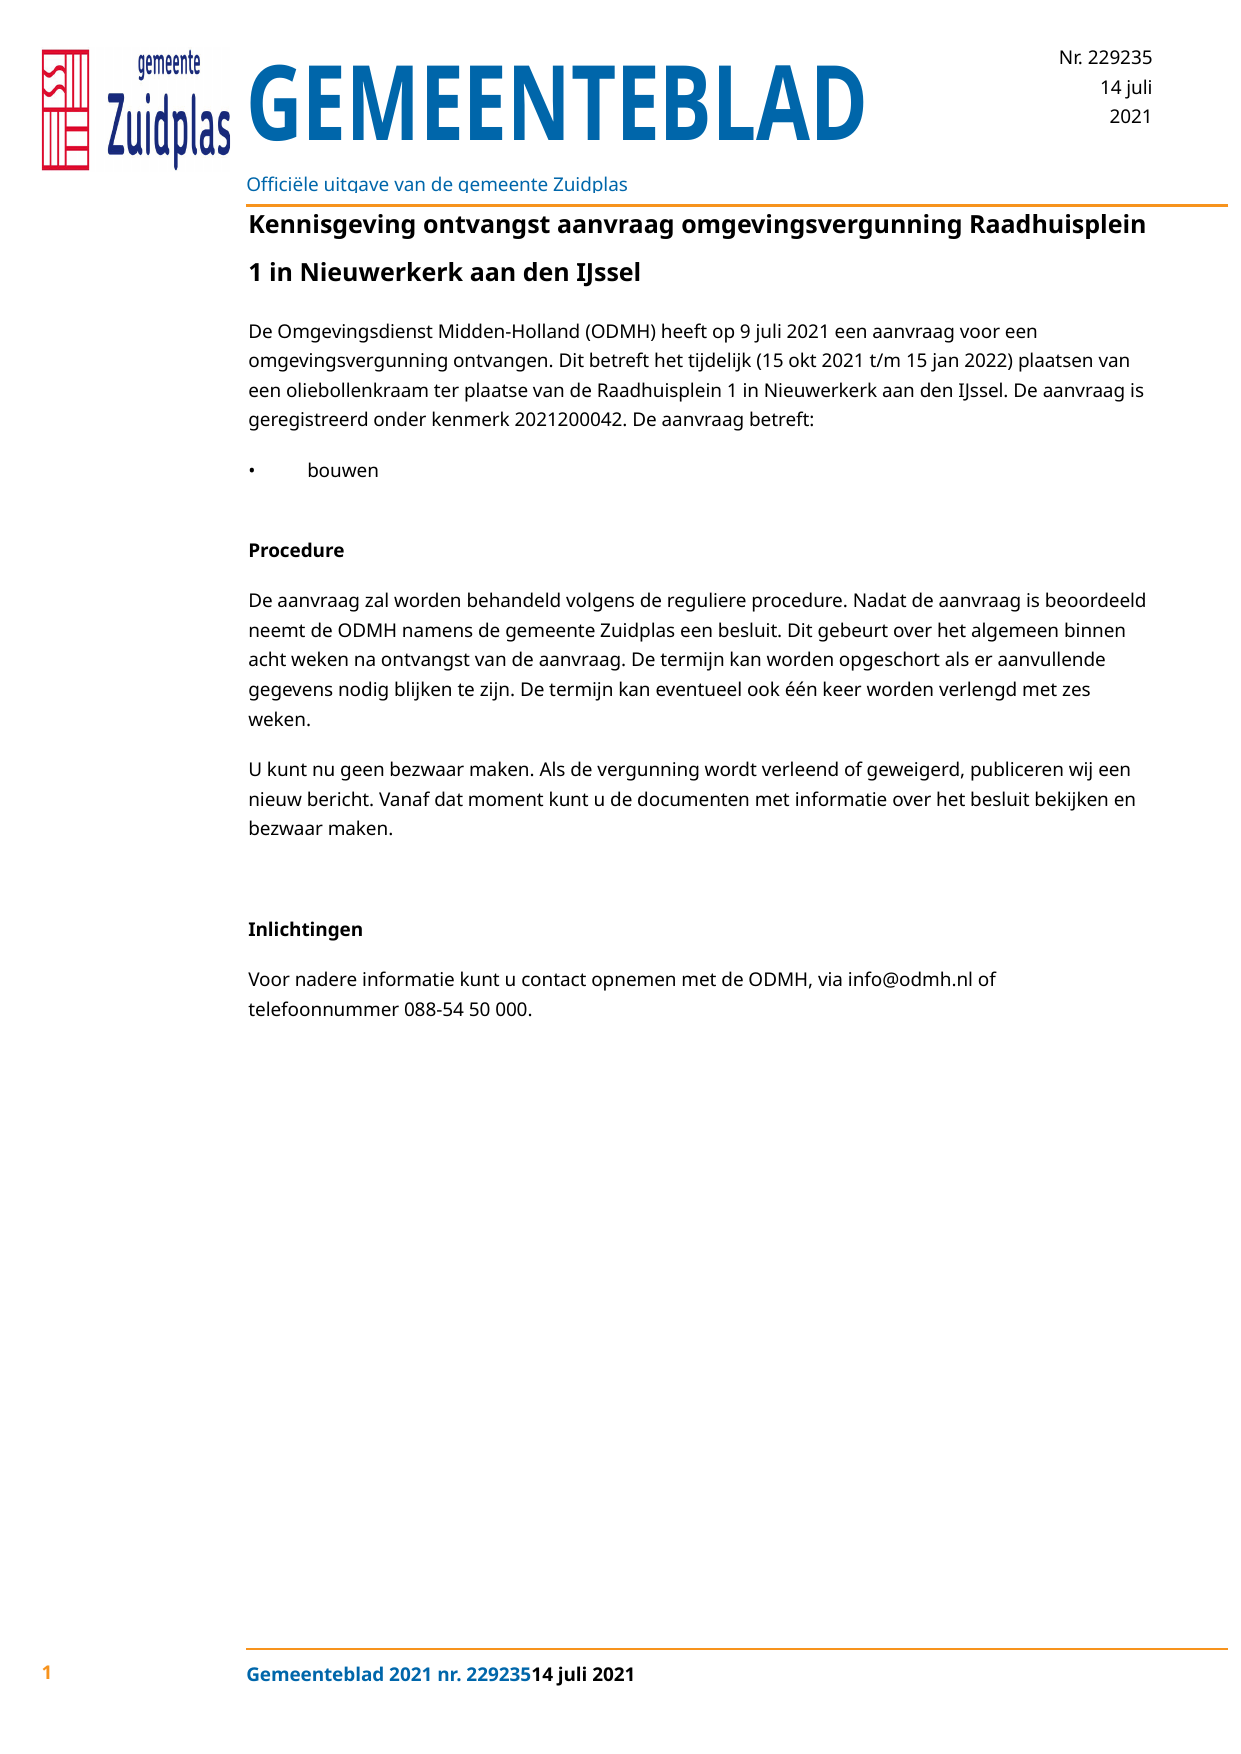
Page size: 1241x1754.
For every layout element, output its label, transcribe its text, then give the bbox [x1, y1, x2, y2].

text Voor nadere informatie kunt u contact opnemen met de ODMH, via info@odmh.nl of telefoonnummer 088-54 50 000. [248, 967, 1152, 1022]
picture [41, 47, 231, 172]
text Procedure [248, 537, 1152, 563]
text De aanvraag zal worden behandeld volgens de reguliere procedure. Nadat de aanvraag is beoordeeld neemt de ODMH namens de gemeente Zuidplas een besluit. Dit gebeurt over het algemeen binnen acht weken na ontvangst van de aanvraag. De termijn kan worden opgeschort als er aanvullende gegevens nodig blijken te zijn. De termijn kan eventueel ook één keer worden verlengd met zes weken. [248, 587, 1152, 732]
text Kennisgeving ontvangst aanvraag omgevingsvergunning Raadhuisplein 1 in Nieuwerkerk aan den IJssel [248, 207, 1152, 288]
text De Omgevingsdienst Midden-Holland (ODMH) heeft op 9 juli 2021 een aanvraag voor een omgevingsvergunning ontvangen. Dit betreft het tijdelijk (15 okt 2021 t/m 15 jan 2022) plaatsen van een oliebollenkraam ter plaatse van de Raadhuisplein 1 in Nieuwerkerk aan den IJssel. De aanvraag is geregistreerd onder kenmerk 2021200042. De aanvraag betreft: [248, 318, 1152, 432]
text Inlichtingen [248, 916, 1152, 942]
list bouwen [248, 457, 1152, 483]
text U kunt nu geen bezwaar maken. Als de vergunning wordt verleend of geweigerd, publiceren wij een nieuw bericht. Vanaf dat moment kunt u de documenten met informatie over het besluit bekijken en bezwaar maken. [248, 756, 1152, 841]
